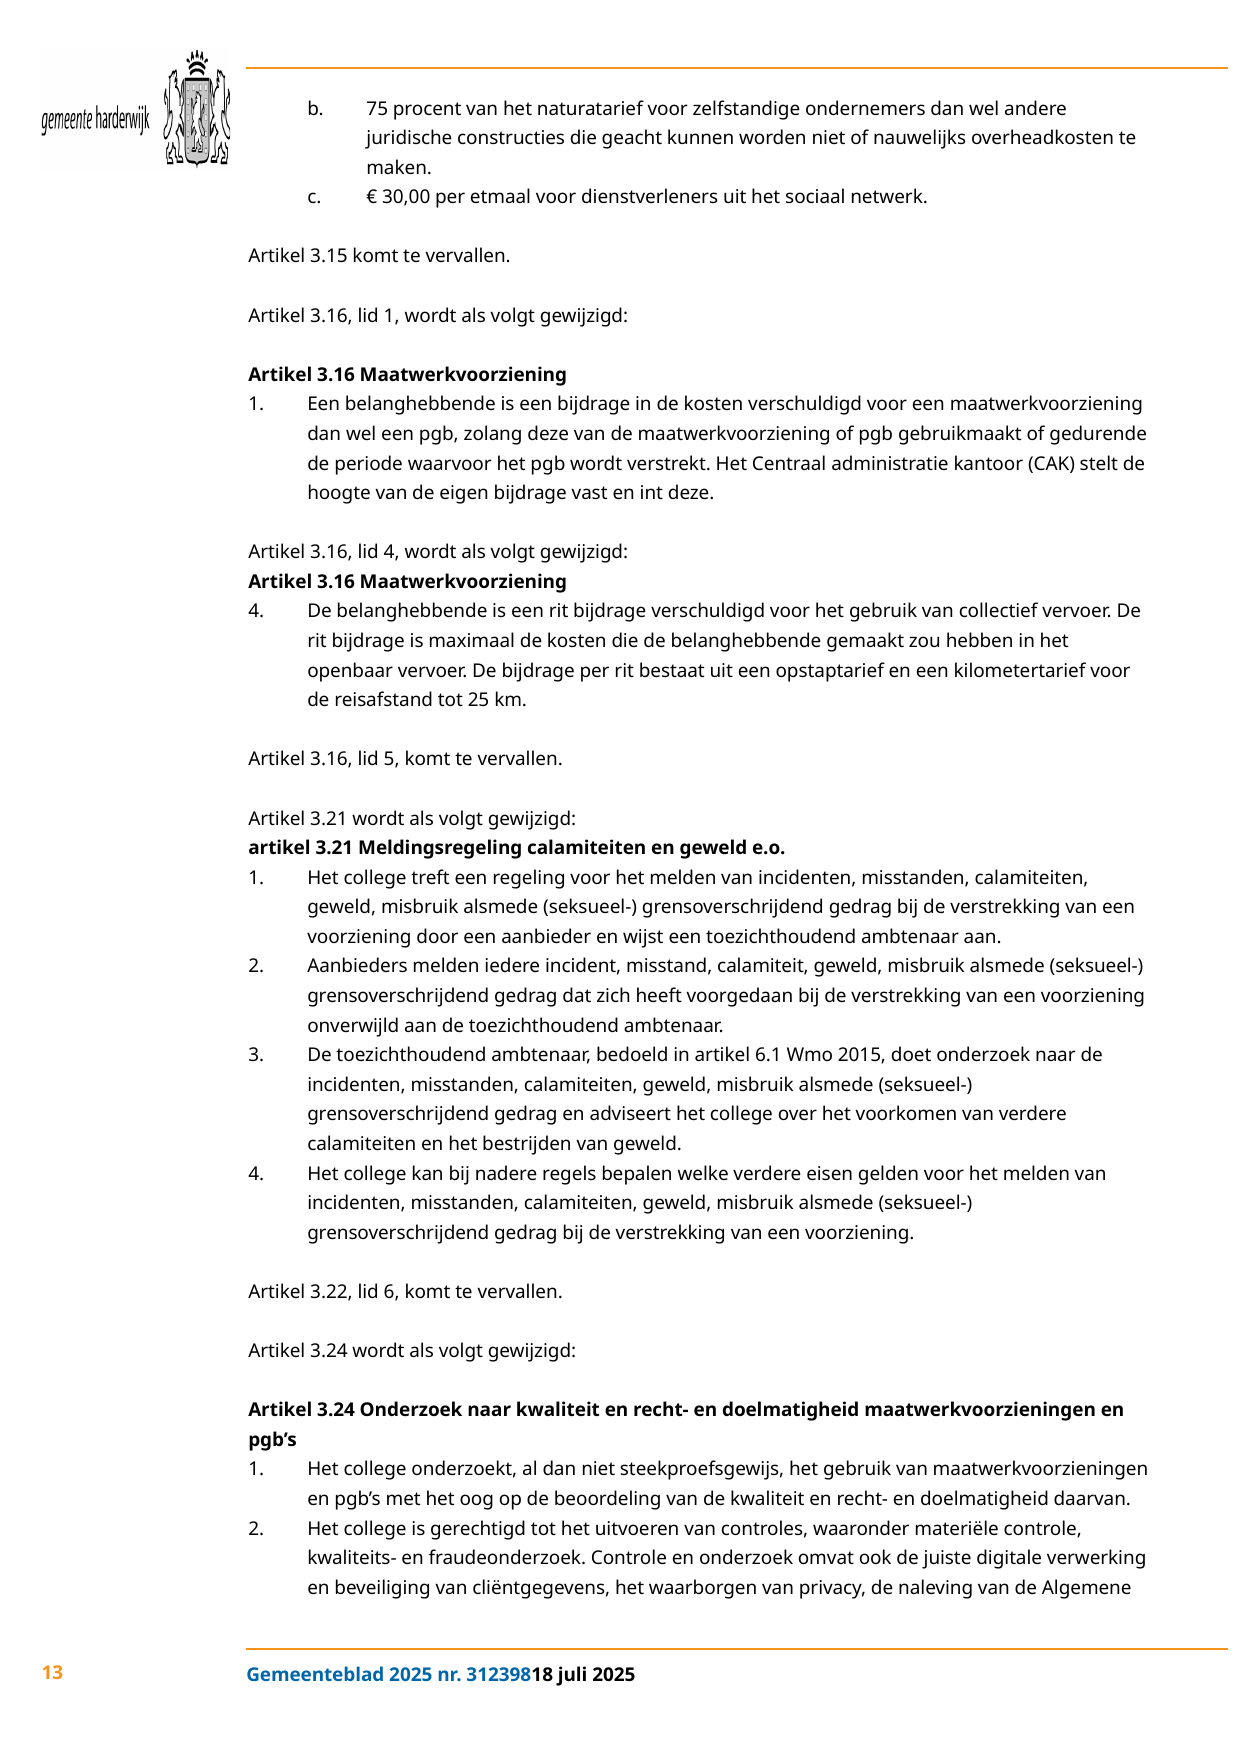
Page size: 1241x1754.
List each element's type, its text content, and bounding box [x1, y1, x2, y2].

text Artikel 3.21 wordt als volgt gewijzigd: [248, 805, 1152, 831]
list De belanghebbende is een rit bijdrage verschuldigd voor het gebruik van collectief vervoer. De rit bijdrage is maximaal de kosten die de belanghebbende gemaakt zou hebben in het openbaar vervoer. De bijdrage per rit bestaat uit een opstaptarief en een kilometertarief voor de reisafstand tot 25 km. [248, 598, 1152, 712]
list Het college onderzoekt, al dan niet steekproefsgewijs, het gebruik van maatwerkvoorzieningen en pgb’s met het oog op de beoordeling van de kwaliteit en recht- en doelmatigheid daarvan. [248, 1456, 1152, 1511]
list Aanbieders melden iedere incident, misstand, calamiteit, geweld, misbruik alsmede (seksueel-) grensoverschrijdend gedrag dat zich heeft voorgedaan bij de verstrekking van een voorziening onverwijld aan de toezichthoudend ambtenaar. [248, 953, 1152, 1038]
text Artikel 3.16 Maatwerkvoorziening [248, 361, 1152, 387]
text Artikel 3.16, lid 1, wordt als volgt gewijzigd: [248, 302, 1152, 328]
list Het college treft een regeling voor het melden van incidenten, misstanden, calamiteiten, geweld, misbruik alsmede (seksueel-) grensoverschrijdend gedrag bij de verstrekking van een voorziening door een aanbieder en wijst een toezichthoudend ambtenaar aan. [248, 864, 1152, 949]
text Artikel 3.16, lid 5, komt te vervallen. [248, 746, 1152, 771]
text Artikel 3.16, lid 4, wordt als volgt gewijzigd: [248, 538, 1152, 564]
text Artikel 3.24 Onderzoek naar kwaliteit en recht- en doelmatigheid maatwerkvoorzieningen en pgb’s [248, 1396, 1152, 1452]
picture [41, 47, 231, 172]
text Artikel 3.22, lid 6, komt te vervallen. [248, 1278, 1152, 1304]
text Artikel 3.15 komt te vervallen. [248, 243, 1152, 268]
text Artikel 3.16 Maatwerkvoorziening [248, 568, 1152, 594]
list De toezichthoudend ambtenaar, bedoeld in artikel 6.1 Wmo 2015, doet onderzoek naar de incidenten, misstanden, calamiteiten, geweld, misbruik alsmede (seksueel-) grensoverschrijdend gedrag en adviseert het college over het voorkomen van verdere calamiteiten en het bestrijden van geweld. [248, 1041, 1152, 1156]
list Een belanghebbende is een bijdrage in de kosten verschuldigd voor een maatwerkvoorziening dan wel een pgb, zolang deze van de maatwerkvoorziening of pgb gebruikmaakt of gedurende de periode waarvoor het pgb wordt verstrekt. Het Centraal administratie kantoor (CAK) stelt de hoogte van de eigen bijdrage vast en int deze. [248, 391, 1152, 505]
list € 30,00 per etmaal voor dienstverleners uit het sociaal netwerk. [307, 183, 1152, 209]
text artikel 3.21 Meldingsregeling calamiteiten en geweld e.o. [248, 834, 1152, 860]
text Artikel 3.24 wordt als volgt gewijzigd: [248, 1337, 1152, 1363]
list Het college is gerechtigd tot het uitvoeren van controles, waaronder materiële controle, kwaliteits- en fraudeonderzoek. Controle en onderzoek omvat ook de juiste digitale verwerking en beveiliging van cliëntgegevens, het waarborgen van privacy, de naleving van de Algemene [248, 1515, 1152, 1600]
list 75 procent van het naturatarief voor zelfstandige ondernemers dan wel andere juridische constructies die geacht kunnen worden niet of nauwelijks overheadkosten te maken. [307, 95, 1152, 180]
list Het college kan bij nadere regels bepalen welke verdere eisen gelden voor het melden van incidenten, misstanden, calamiteiten, geweld, misbruik alsmede (seksueel-) grensoverschrijdend gedrag bij de verstrekking van een voorziening. [248, 1160, 1152, 1245]
